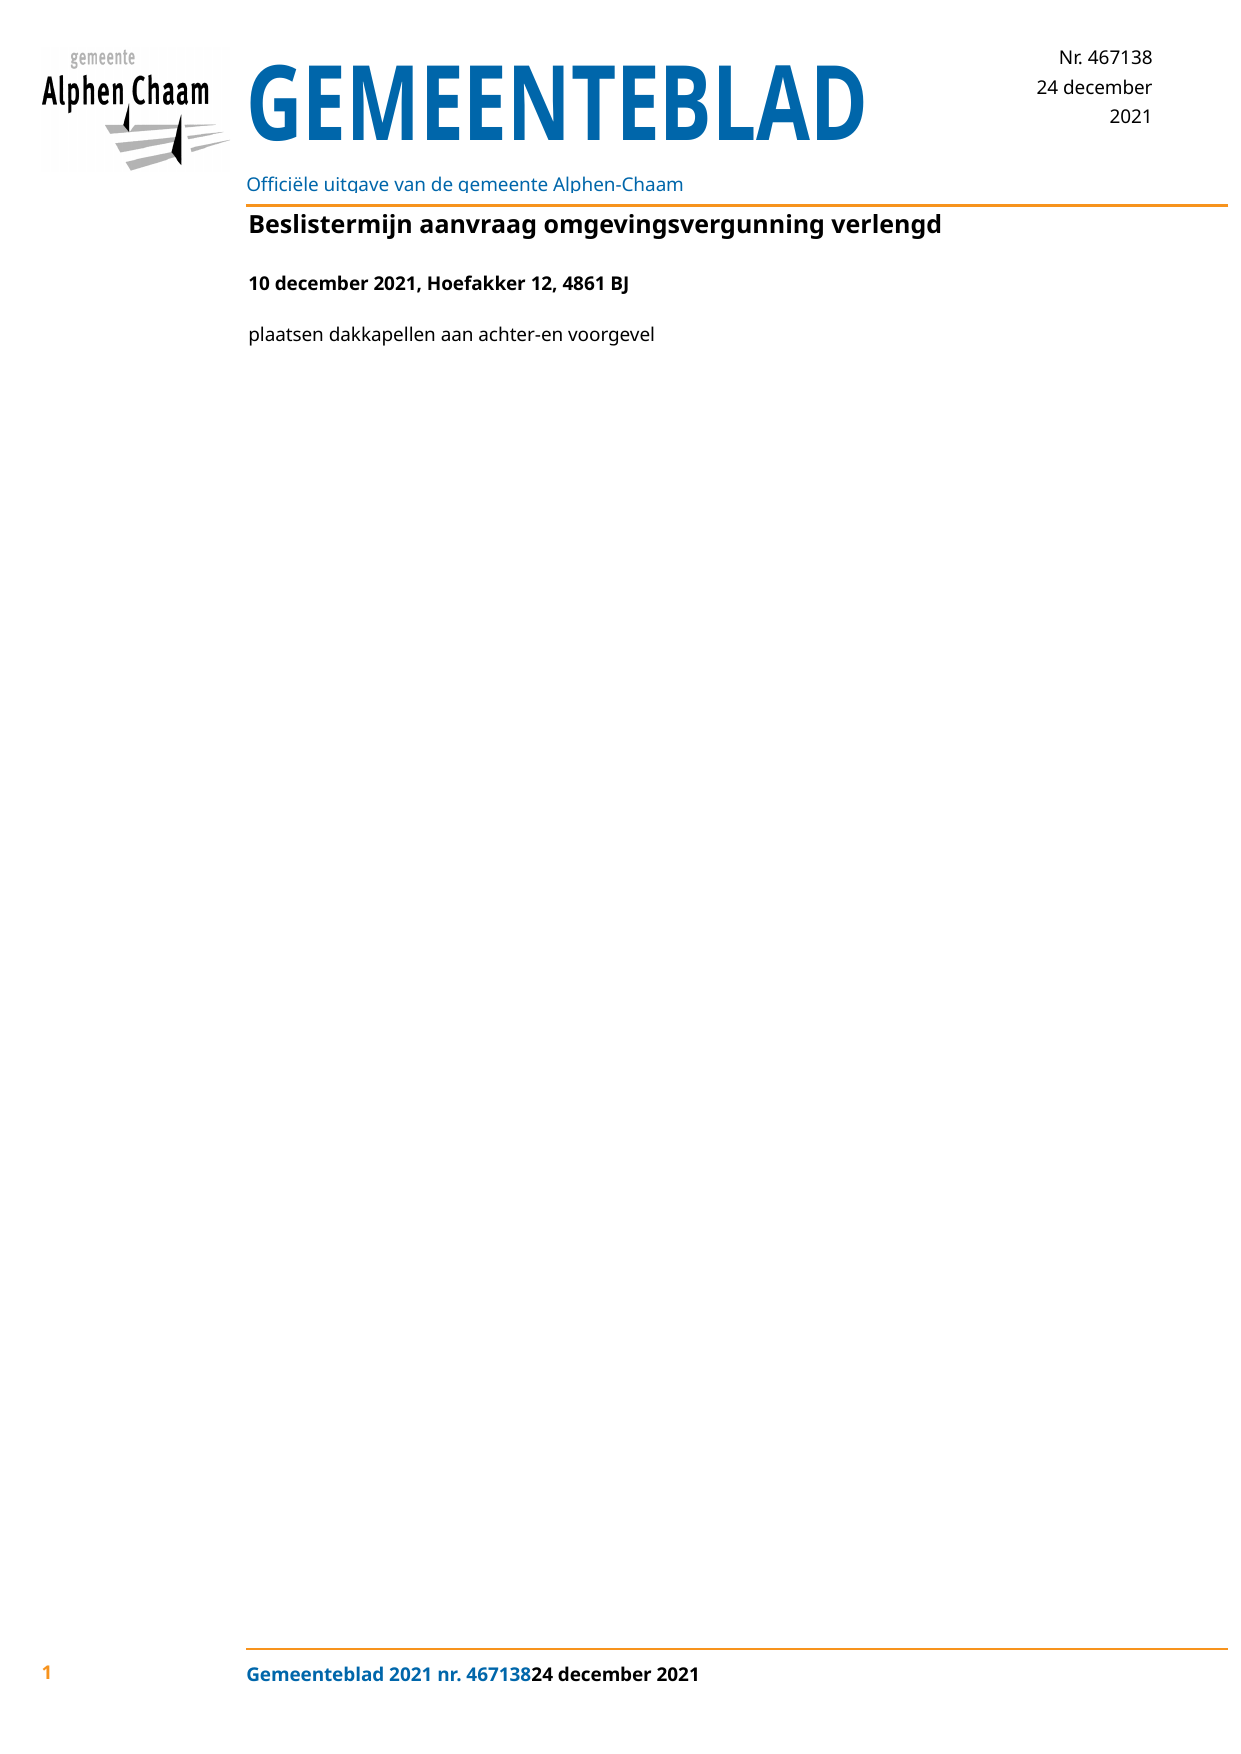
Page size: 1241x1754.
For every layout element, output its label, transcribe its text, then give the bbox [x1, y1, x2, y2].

picture [41, 47, 231, 172]
text 10 december 2021, Hoefakker 12, 4861 BJ [248, 270, 1152, 296]
text Beslistermijn aanvraag omgevingsvergunning verlengd [248, 207, 1152, 241]
text plaatsen dakkapellen aan achter-en voorgevel [248, 321, 1152, 346]
